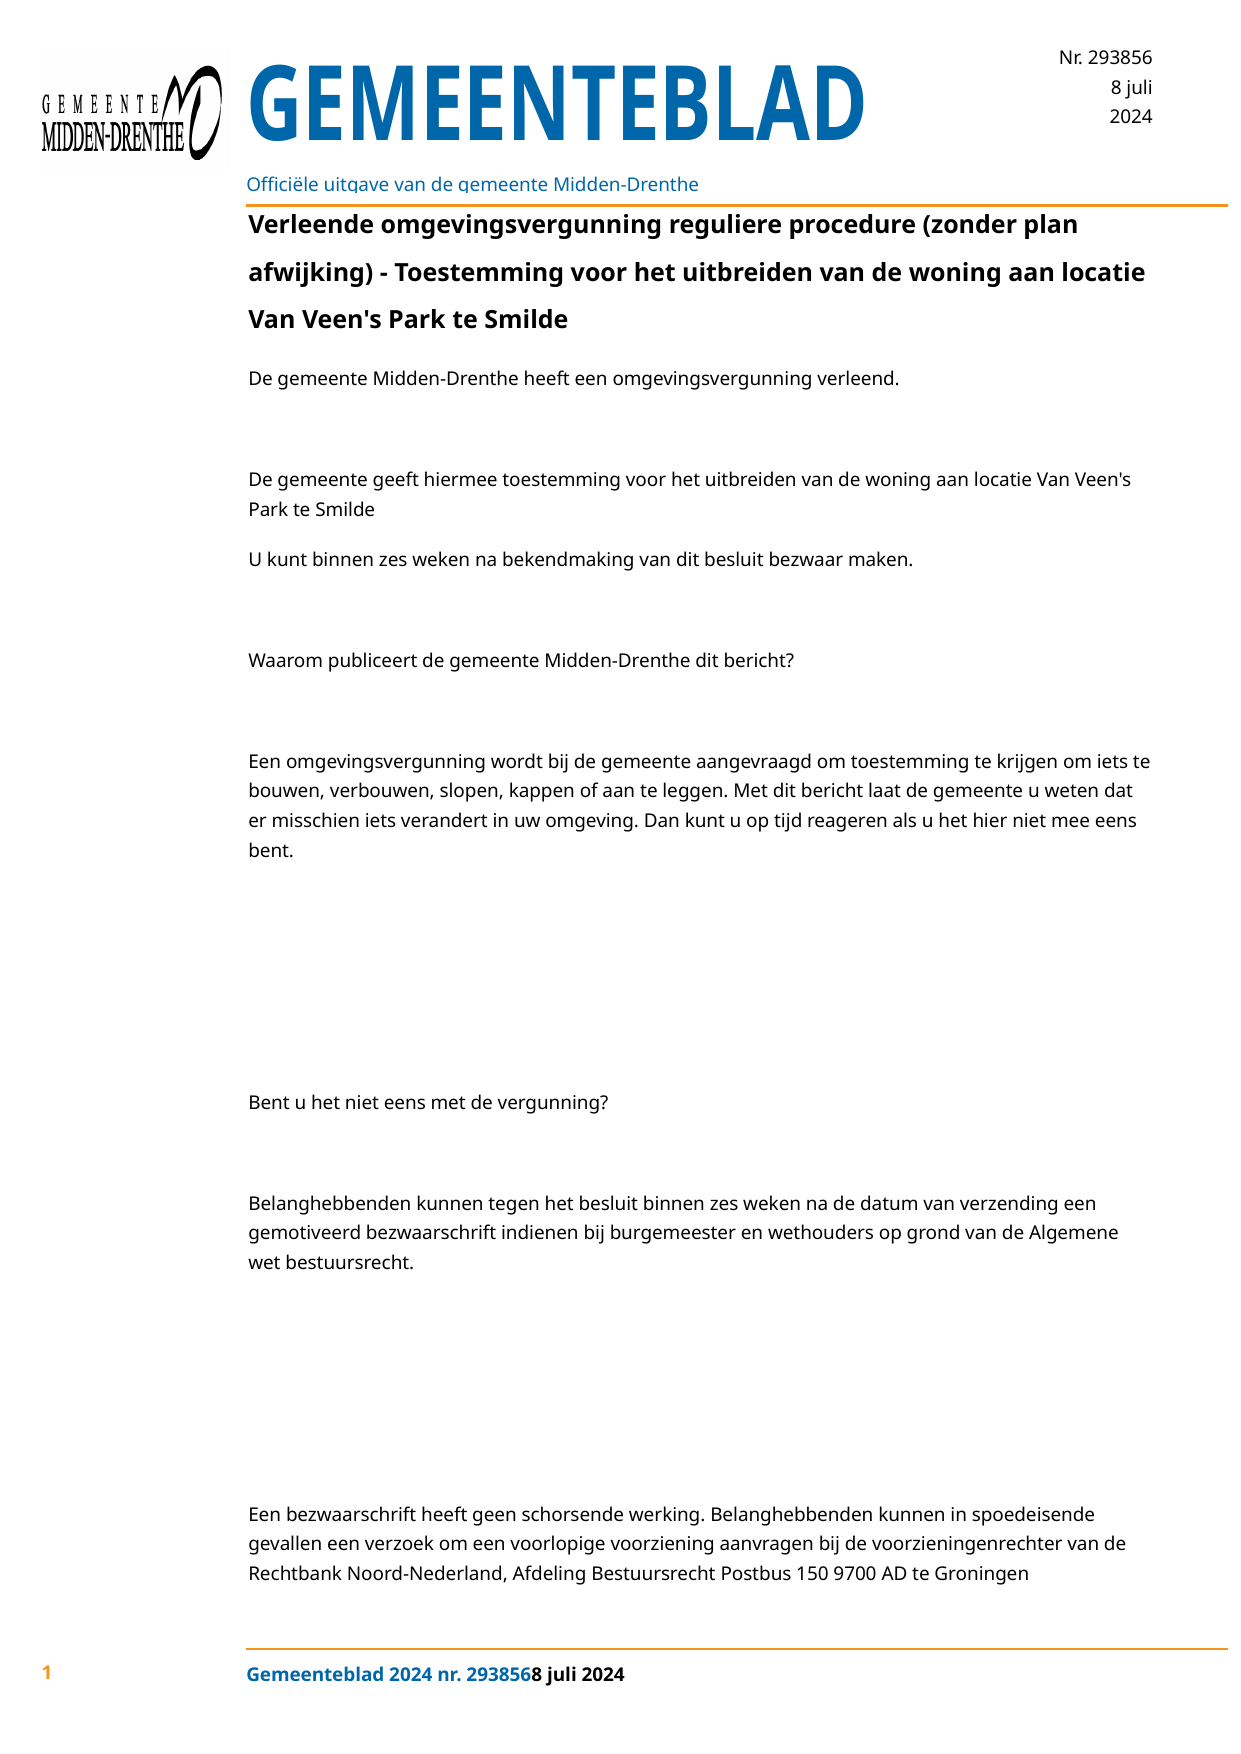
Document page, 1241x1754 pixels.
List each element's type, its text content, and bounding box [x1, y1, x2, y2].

picture [41, 47, 231, 172]
text U kunt binnen zes weken na bekendmaking van dit besluit bezwaar maken. [248, 546, 1152, 572]
text De gemeente Midden-Drenthe heeft een omgevingsvergunning verleend. [248, 366, 1152, 391]
text Belanghebbenden kunnen tegen het besluit binnen zes weken na de datum van verzending een gemotiveerd bezwaarschrift indienen bij burgemeester en wethouders op grond van de Algemene wet bestuursrecht. [248, 1190, 1152, 1274]
text Waarom publiceert de gemeente Midden-Drenthe dit bericht? [248, 647, 1152, 673]
text Verleende omgevingsvergunning reguliere procedure (zonder plan afwijking) - Toestemming voor het uitbreiden van de woning aan locatie Van Veen's Park te Smilde [248, 207, 1152, 336]
text Een omgevingsvergunning wordt bij de gemeente aangevraagd om toestemming te krijgen om iets te bouwen, verbouwen, slopen, kappen of aan te leggen. Met dit bericht laat de gemeente u weten dat er misschien iets verandert in uw omgeving. Dan kunt u op tijd reageren als u het hier niet mee eens bent. [248, 748, 1152, 862]
text Een bezwaarschrift heeft geen schorsende werking. Belanghebbenden kunnen in spoedeisende gevallen een verzoek om een voorlopige voorziening aanvragen bij de voorzieningenrechter van de Rechtbank Noord-Nederland, Afdeling Bestuursrecht Postbus 150 9700 AD te Groningen [248, 1501, 1152, 1586]
text Bent u het niet eens met de vergunning? [248, 1089, 1152, 1114]
text De gemeente geeft hiermee toestemming voor het uitbreiden van de woning aan locatie Van Veen's Park te Smilde [248, 466, 1152, 522]
